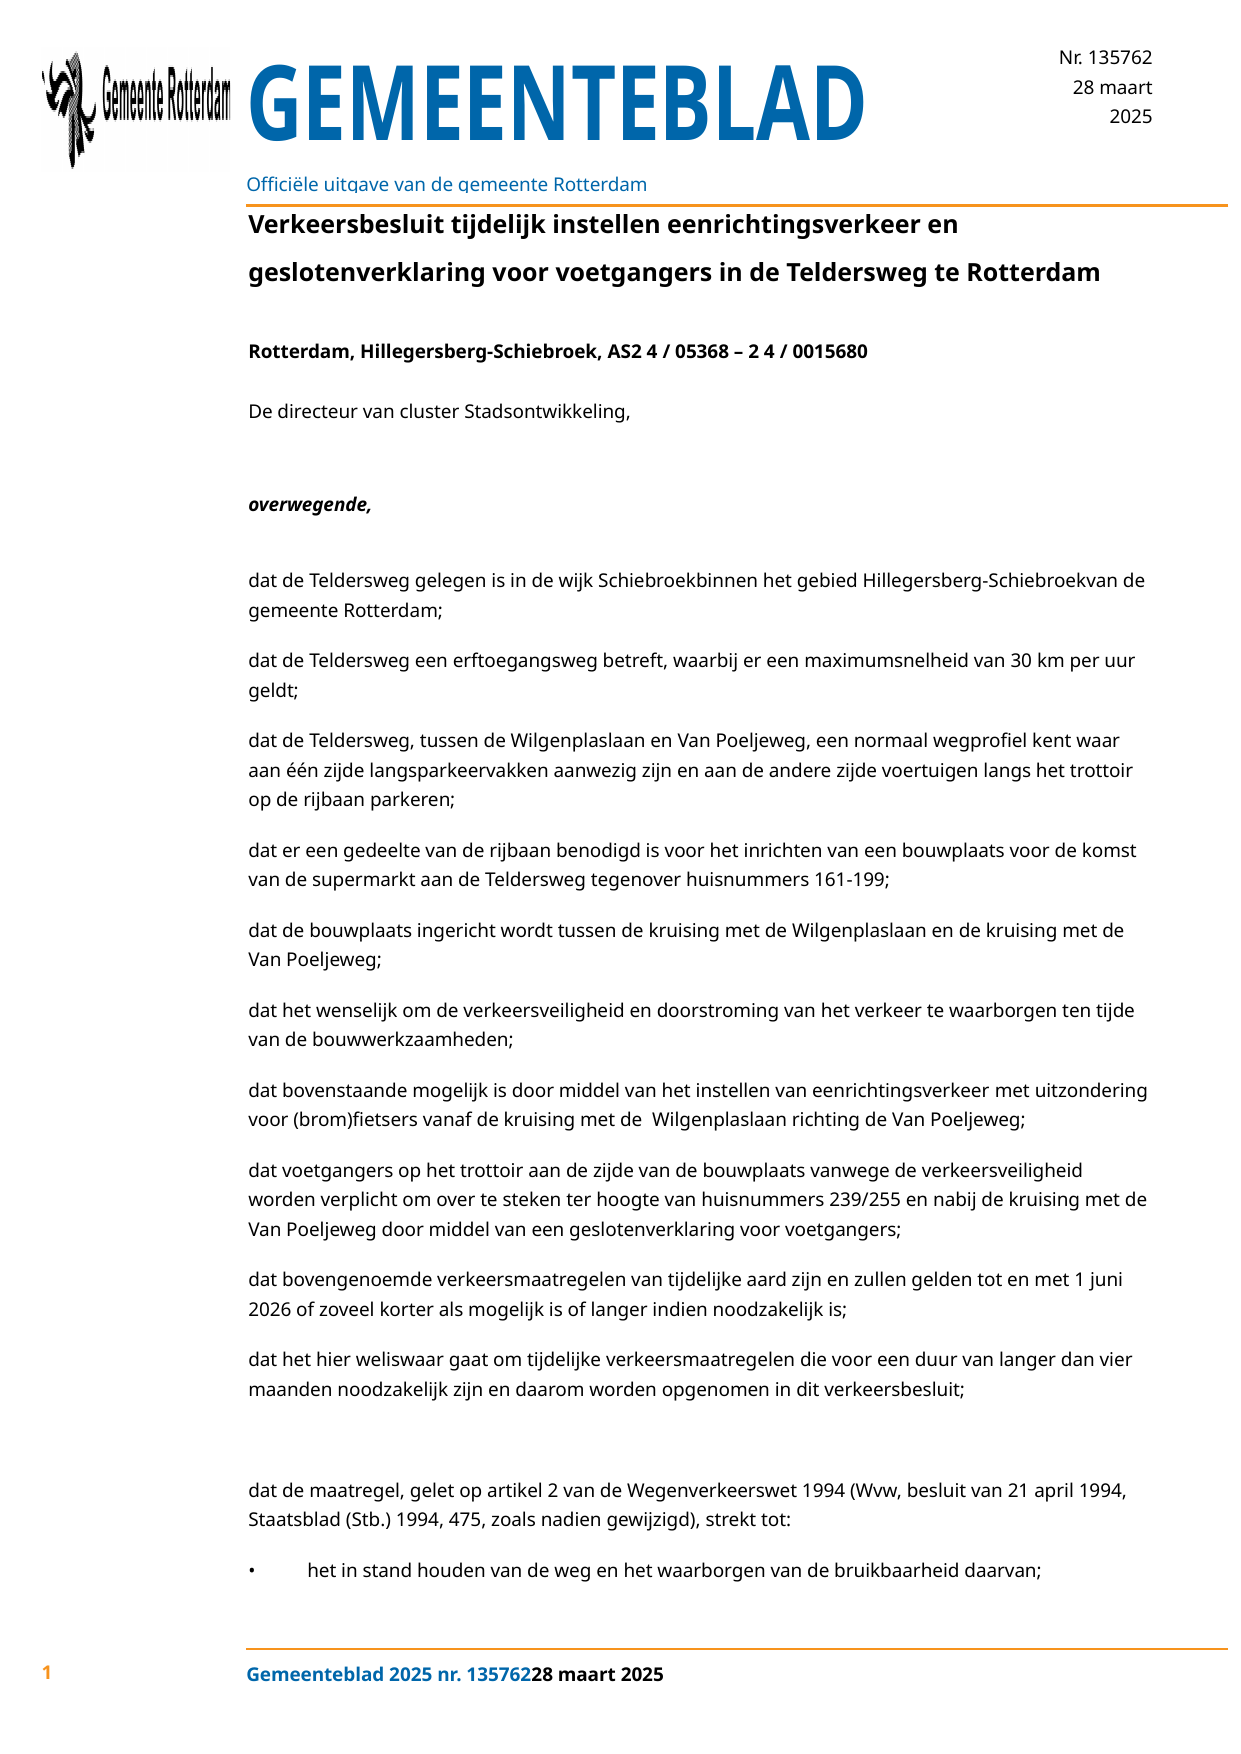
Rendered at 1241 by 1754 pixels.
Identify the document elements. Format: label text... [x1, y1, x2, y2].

text dat er een gedeelte van de rijbaan benodigd is voor het inrichten van een bouwplaats voor de komst van de supermarkt aan de Teldersweg tegenover huisnummers 161-199; [248, 837, 1152, 892]
text dat voetgangers op het trottoir aan de zijde van de bouwplaats vanwege de verkeersveiligheid worden verplicht om over te steken ter hoogte van huisnummers 239/255 en nabij de kruising met de Van Poeljeweg door middel van een geslotenverklaring voor voetgangers; [248, 1157, 1152, 1242]
text dat het hier weliswaar gaat om tijdelijke verkeersmaatregelen die voor een duur van langer dan vier maanden noodzakelijk zijn en daarom worden opgenomen in dit verkeersbesluit; [248, 1347, 1152, 1402]
text dat de Teldersweg, tussen de Wilgenplaslaan en Van Poeljeweg, een normaal wegprofiel kent waar aan één zijde langsparkeervakken aanwezig zijn en aan de andere zijde voertuigen langs het trottoir op de rijbaan parkeren; [248, 727, 1152, 812]
text Verkeersbesluit tijdelijk instellen eenrichtingsverkeer en geslotenverklaring voor voetgangers in de Teldersweg te Rotterdam [248, 207, 1152, 288]
text dat het wenselijk om de verkeersveiligheid en doorstroming van het verkeer te waarborgen ten tijde van de bouwwerkzaamheden; [248, 997, 1152, 1052]
text dat bovenstaande mogelijk is door middel van het instellen van eenrichtingsverkeer met uitzondering voor (brom)fietsers vanaf de kruising met de Wilgenplaslaan richting de Van Poeljeweg; [248, 1077, 1152, 1132]
text De directeur van cluster Stadsontwikkeling, [248, 398, 1152, 423]
text overwegende, [248, 491, 1152, 517]
text dat de bouwplaats ingericht wordt tussen de kruising met de Wilgenplaslaan en de kruising met de Van Poeljeweg; [248, 917, 1152, 972]
text Rotterdam, Hillegersberg-Schiebroek, AS2 4 / 05368 – 2 4 / 0015680 [248, 339, 1152, 364]
text dat de Teldersweg gelegen is in de wijk Schiebroekbinnen het gebied Hillegersberg-Schiebroekvan de gemeente Rotterdam; [248, 567, 1152, 623]
text dat de maatregel, gelet op artikel 2 van de Wegenverkeerswet 1994 (Wvw, besluit van 21 april 1994, Staatsblad (Stb.) 1994, 475, zoals nadien gewijzigd), strekt tot: [248, 1477, 1152, 1532]
list het in stand houden van de weg en het waarborgen van de bruikbaarheid daarvan; [248, 1557, 1152, 1583]
picture [41, 47, 231, 172]
text dat de Teldersweg een erftoegangsweg betreft, waarbij er een maximumsnelheid van 30 km per uur geldt; [248, 647, 1152, 703]
text dat bovengenoemde verkeersmaatregelen van tijdelijke aard zijn en zullen gelden tot en met 1 juni 2026 of zoveel korter als mogelijk is of langer indien noodzakelijk is; [248, 1267, 1152, 1322]
